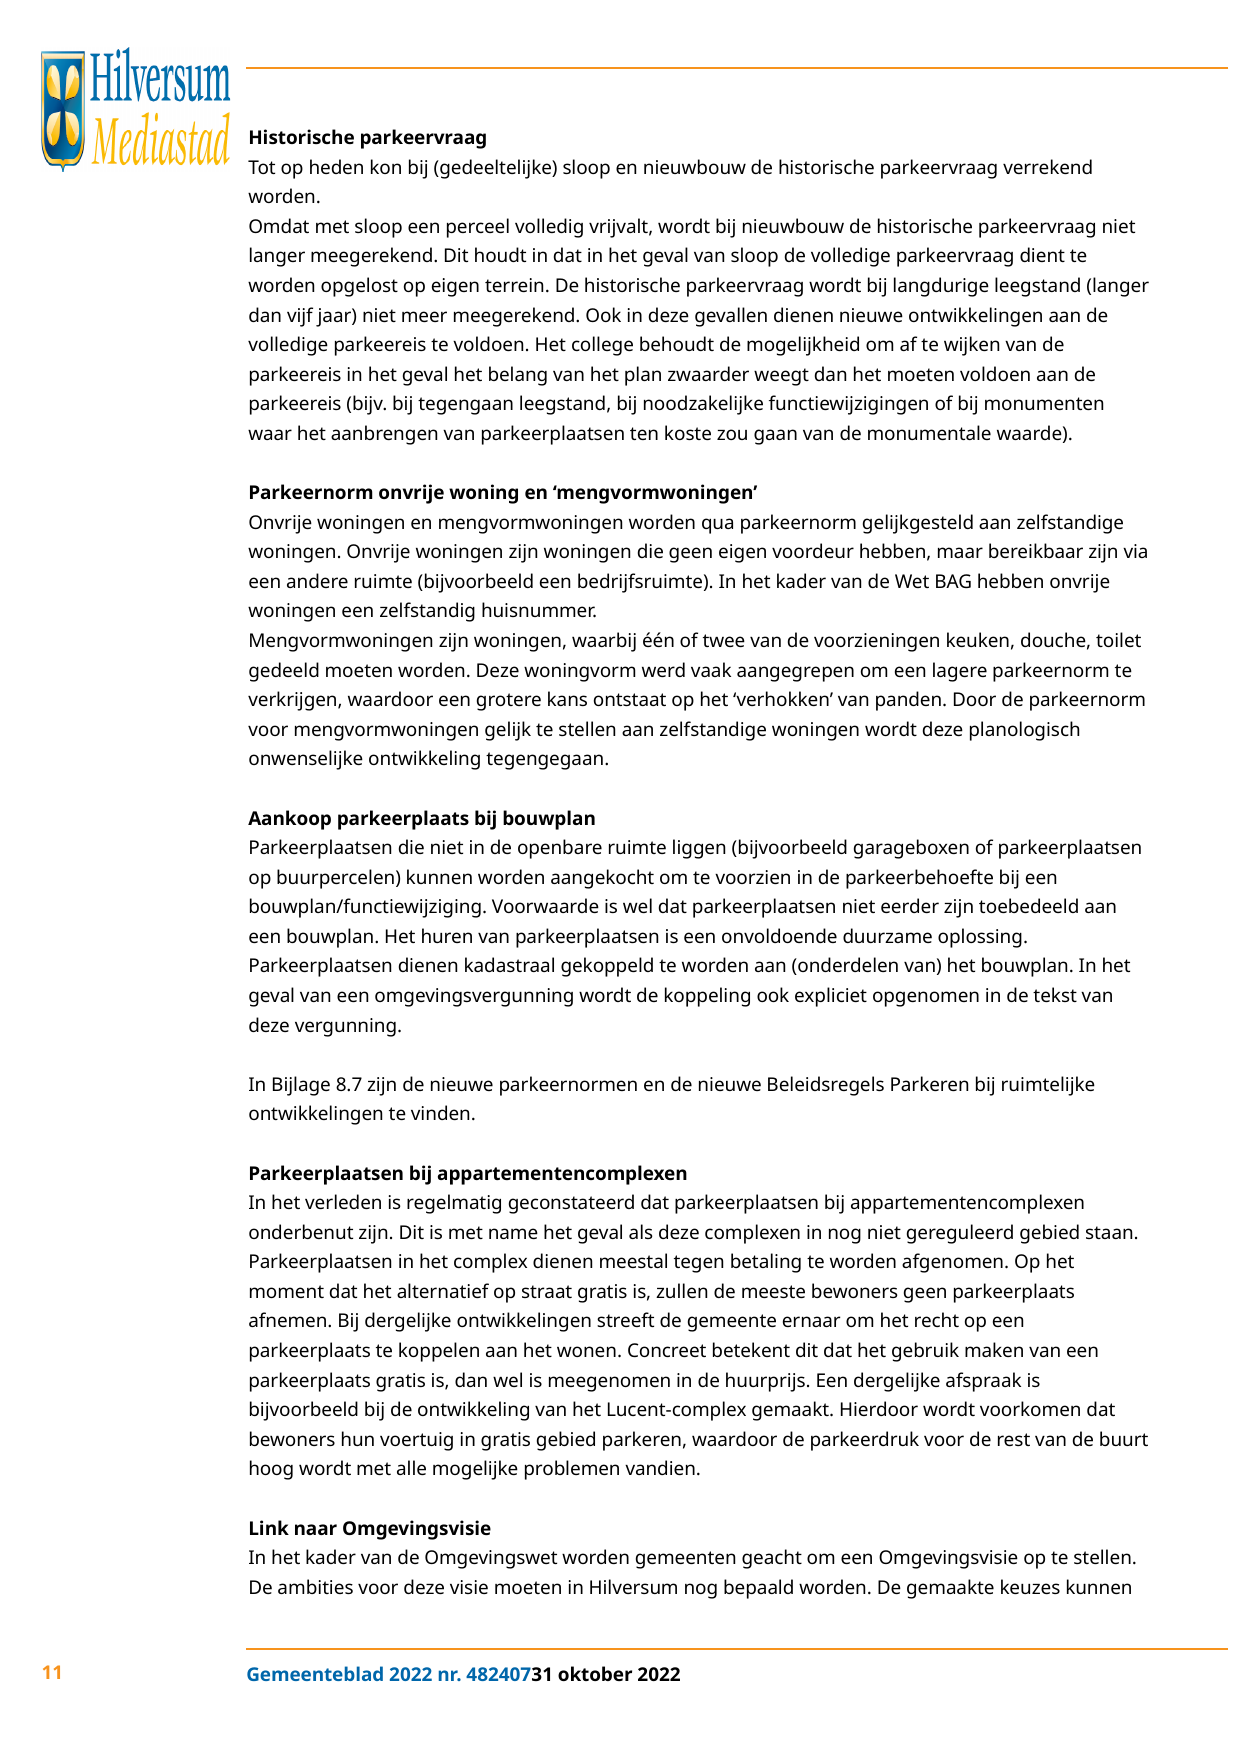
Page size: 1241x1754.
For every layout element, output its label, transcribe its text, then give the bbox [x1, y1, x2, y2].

text Historische parkeervraag [248, 124, 1152, 150]
text In Bijlage 8.7 zijn de nieuwe parkeernormen en de nieuwe Beleidsregels Parkeren bij ruimtelijke ontwikkelingen te vinden. [248, 1071, 1152, 1126]
text Omdat met sloop een perceel volledig vrijvalt, wordt bij nieuwbouw de historische parkeervraag niet langer meegerekend. Dit houdt in dat in het geval van sloop de volledige parkeervraag dient te worden opgelost op eigen terrein. De historische parkeervraag wordt bij langdurige leegstand (langer dan vijf jaar) niet meer meegerekend. Ook in deze gevallen dienen nieuwe ontwikkelingen aan de volledige parkeereis te voldoen. Het college behoudt de mogelijkheid om af te wijken van de parkeereis in het geval het belang van het plan zwaarder weegt dan het moeten voldoen aan de parkeereis (bijv. bij tegengaan leegstand, bij noodzakelijke functiewijzigingen of bij monumenten waar het aanbrengen van parkeerplaatsen ten koste zou gaan van de monumentale waarde). [248, 213, 1152, 446]
text Aankoop parkeerplaats bij bouwplan [248, 805, 1152, 831]
picture [41, 47, 231, 172]
text In het kader van de Omgevingswet worden gemeenten geacht om een Omgevingsvisie op te stellen. De ambities voor deze visie moeten in Hilversum nog bepaald worden. De gemaakte keuzes kunnen [248, 1544, 1152, 1600]
text Onvrije woningen en mengvormwoningen worden qua parkeernorm gelijkgesteld aan zelfstandige woningen. Onvrije woningen zijn woningen die geen eigen voordeur hebben, maar bereikbaar zijn via een andere ruimte (bijvoorbeeld een bedrijfsruimte). In het kader van de Wet BAG hebben onvrije woningen een zelfstandig huisnummer. [248, 509, 1152, 623]
text In het verleden is regelmatig geconstateerd dat parkeerplaatsen bij appartementencomplexen onderbenut zijn. Dit is met name het geval als deze complexen in nog niet gereguleerd gebied staan. Parkeerplaatsen in het complex dienen meestal tegen betaling te worden afgenomen. Op het moment dat het alternatief op straat gratis is, zullen de meeste bewoners geen parkeerplaats afnemen. Bij dergelijke ontwikkelingen streeft de gemeente ernaar om het recht op een parkeerplaats te koppelen aan het wonen. Concreet betekent dit dat het gebruik maken van een parkeerplaats gratis is, dan wel is meegenomen in de huurprijs. Een dergelijke afspraak is bijvoorbeeld bij de ontwikkeling van het Lucent-complex gemaakt. Hierdoor wordt voorkomen dat bewoners hun voertuig in gratis gebied parkeren, waardoor de parkeerdruk voor de rest van de buurt hoog wordt met alle mogelijke problemen vandien. [248, 1189, 1152, 1481]
text Mengvormwoningen zijn woningen, waarbij één of twee van de voorzieningen keuken, douche, toilet gedeeld moeten worden. Deze woningvorm werd vaak aangegrepen om een lagere parkeernorm te verkrijgen, waardoor een grotere kans ontstaat op het ‘verhokken’ van panden. Door de parkeernorm voor mengvormwoningen gelijk te stellen aan zelfstandige woningen wordt deze planologisch onwenselijke ontwikkeling tegengegaan. [248, 627, 1152, 771]
text Parkeerplaatsen die niet in de openbare ruimte liggen (bijvoorbeeld garageboxen of parkeerplaatsen op buurpercelen) kunnen worden aangekocht om te voorzien in de parkeerbehoefte bij een bouwplan/functiewijziging. Voorwaarde is wel dat parkeerplaatsen niet eerder zijn toebedeeld aan een bouwplan. Het huren van parkeerplaatsen is een onvoldoende duurzame oplossing. Parkeerplaatsen dienen kadastraal gekoppeld te worden aan (onderdelen van) het bouwplan. In het geval van een omgevingsvergunning wordt de koppeling ook expliciet opgenomen in de tekst van deze vergunning. [248, 834, 1152, 1038]
text Link naar Omgevingsvisie [248, 1515, 1152, 1541]
text Tot op heden kon bij (gedeeltelijke) sloop en nieuwbouw de historische parkeervraag verrekend worden. [248, 154, 1152, 209]
text Parkeernorm onvrije woning en ‘mengvormwoningen’ [248, 479, 1152, 505]
text Parkeerplaatsen bij appartementencomplexen [248, 1160, 1152, 1186]
